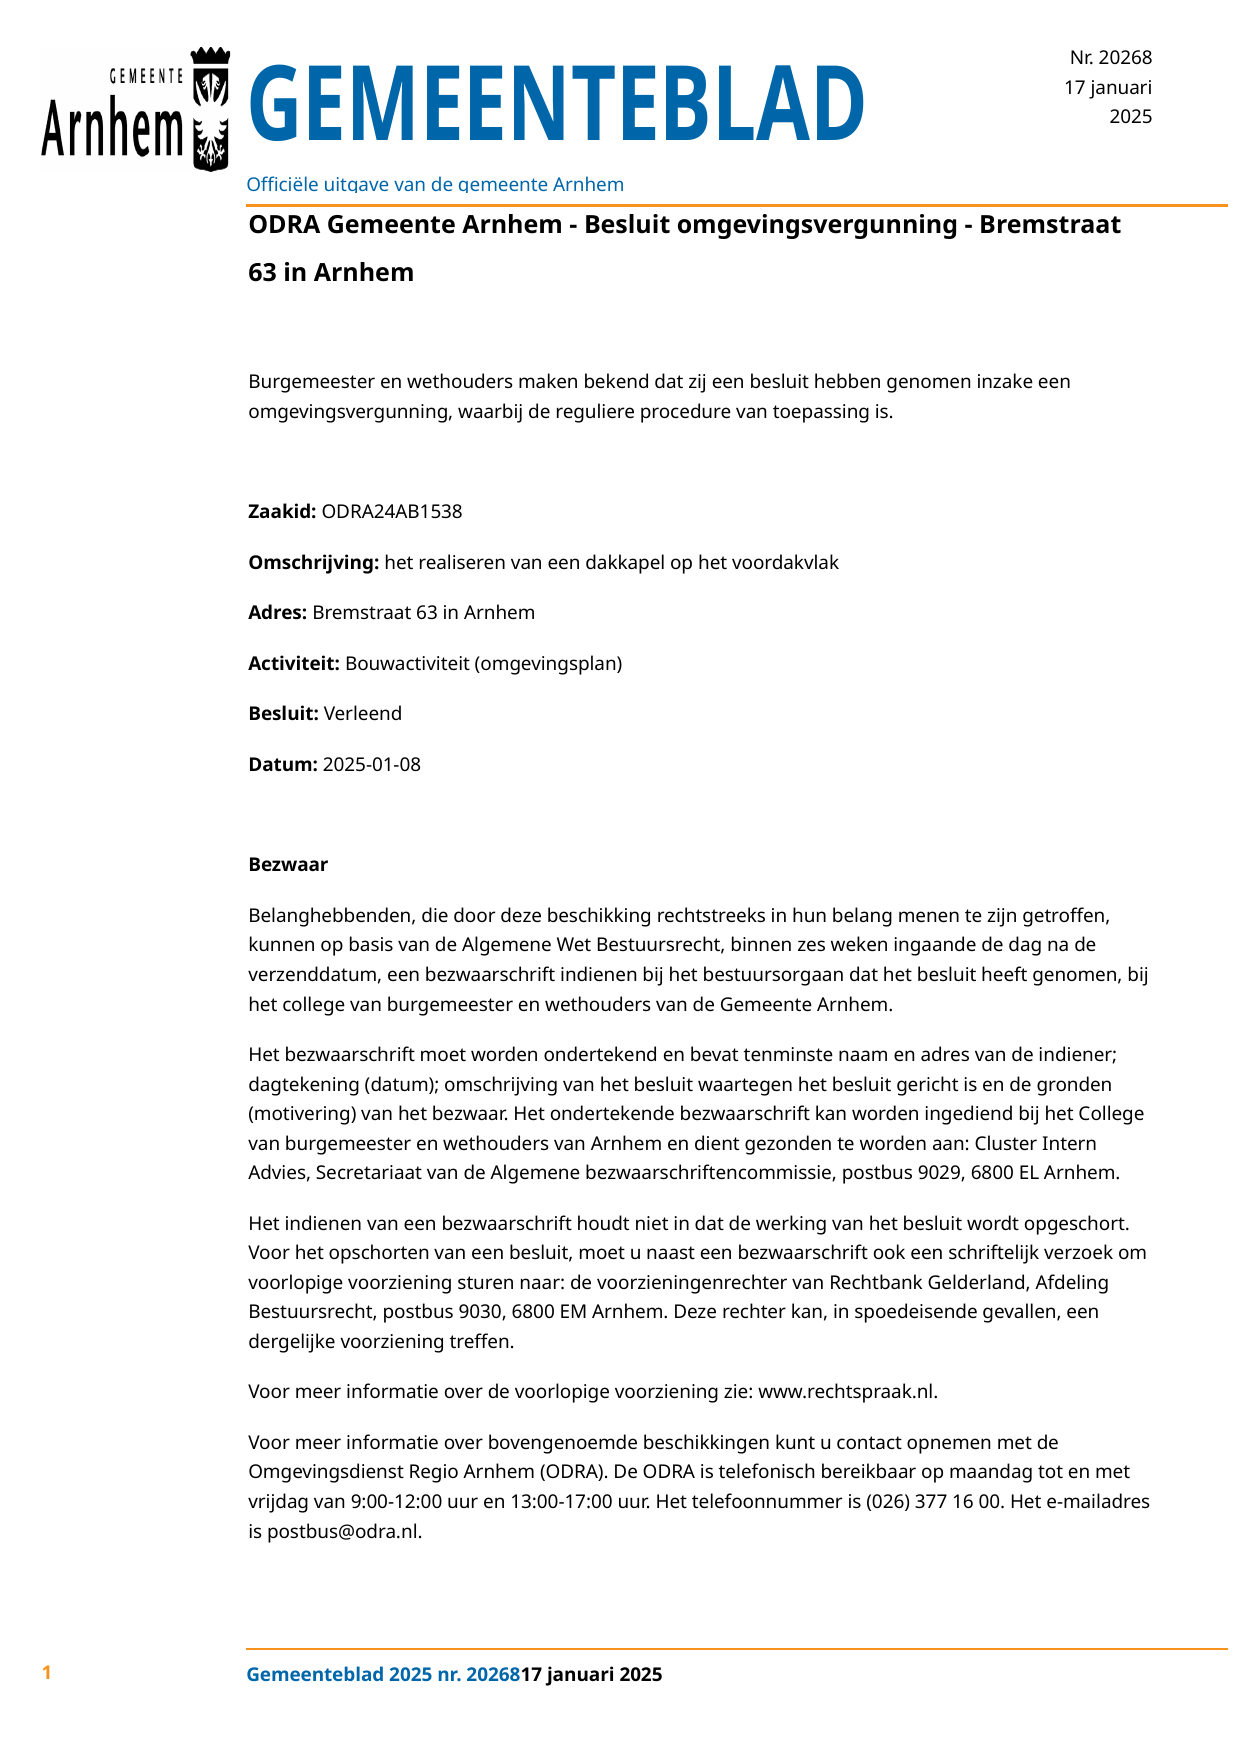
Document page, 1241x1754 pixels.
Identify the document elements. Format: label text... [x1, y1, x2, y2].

text Besluit: Verleend [248, 700, 1152, 726]
text Datum: 2025-01-08 [248, 751, 1152, 777]
text Zaakid: ODRA24AB1538 [248, 499, 1152, 524]
text Het bezwaarschrift moet worden ondertekend en bevat tenminste naam en adres van de indiener; dagtekening (datum); omschrijving van het besluit waartegen het besluit gericht is en de gronden (motivering) van het bezwaar. Het ondertekende bezwaarschrift kan worden ingediend bij het College van burgemeester en wethouders van Arnhem en dient gezonden te worden aan: Cluster Intern Advies, Secretariaat van de Algemene bezwaarschriftencommissie, postbus 9029, 6800 EL Arnhem. [248, 1041, 1152, 1185]
text Voor meer informatie over bovengenoemde beschikkingen kunt u contact opnemen met de Omgevingsdienst Regio Arnhem (ODRA). De ODRA is telefonisch bereikbaar op maandag tot en met vrijdag van 9:00-12:00 uur en 13:00-17:00 uur. Het telefoonnummer is (026) 377 16 00. Het e-mailadres is postbus@odra.nl. [248, 1429, 1152, 1544]
text Bezwaar [248, 852, 1152, 877]
text ODRA Gemeente Arnhem - Besluit omgevingsvergunning - Bremstraat 63 in Arnhem [248, 207, 1152, 288]
text Activiteit: Bouwactiviteit (omgevingsplan) [248, 650, 1152, 676]
text Omschrijving: het realiseren van een dakkapel op het voordakvlak [248, 549, 1152, 575]
text Voor meer informatie over de voorlopige voorziening zie: www.rechtspraak.nl. [248, 1379, 1152, 1404]
text Belanghebbenden, die door deze beschikking rechtstreeks in hun belang menen te zijn getroffen, kunnen op basis van de Algemene Wet Bestuursrecht, binnen zes weken ingaande de dag na de verzenddatum, een bezwaarschrift indienen bij het bestuursorgaan dat het besluit heeft genomen, bij het college van burgemeester en wethouders van de Gemeente Arnhem. [248, 902, 1152, 1017]
text Adres: Bremstraat 63 in Arnhem [248, 599, 1152, 625]
picture [41, 47, 231, 172]
text Burgemeester en wethouders maken bekend dat zij een besluit hebben genomen inzake een omgevingsvergunning, waarbij de reguliere procedure van toepassing is. [248, 368, 1152, 424]
text Het indienen van een bezwaarschrift houdt niet in dat de werking van het besluit wordt opgeschort. Voor het opschorten van een besluit, moet u naast een bezwaarschrift ook een schriftelijk verzoek om voorlopige voorziening sturen naar: de voorzieningenrechter van Rechtbank Gelderland, Afdeling Bestuursrecht, postbus 9030, 6800 EM Arnhem. Deze rechter kan, in spoedeisende gevallen, een dergelijke voorziening treffen. [248, 1210, 1152, 1354]
